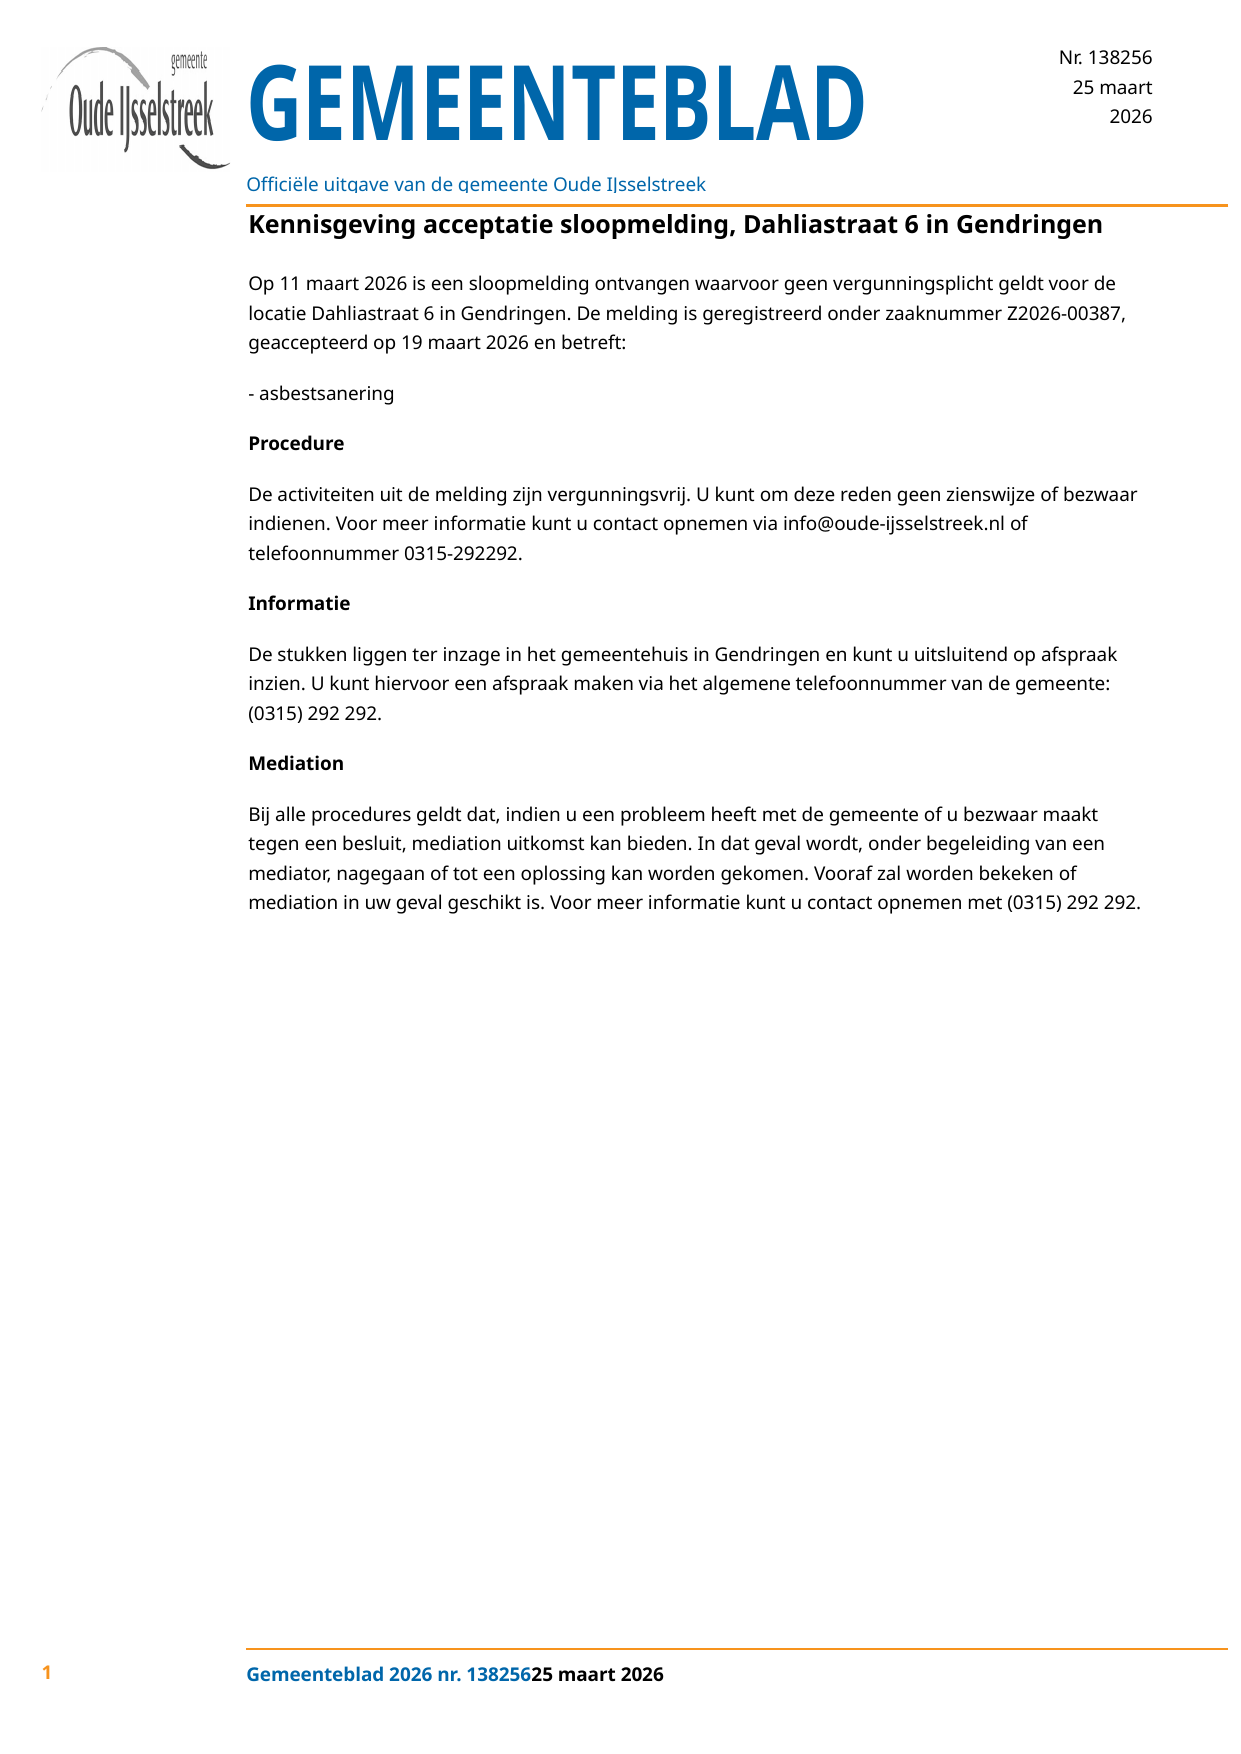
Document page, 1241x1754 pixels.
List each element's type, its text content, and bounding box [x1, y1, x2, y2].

text Bij alle procedures geldt dat, indien u een probleem heeft met de gemeente of u bezwaar maakt tegen een besluit, mediation uitkomst kan bieden. In dat geval wordt, onder begeleiding van een mediator, nagegaan of tot een oplossing kan worden gekomen. Vooraf zal worden bekeken of mediation in uw geval geschikt is. Voor meer informatie kunt u contact opnemen met (0315) 292 292. [248, 801, 1152, 915]
text - asbestsanering [248, 380, 1152, 406]
text Op 11 maart 2026 is een sloopmelding ontvangen waarvoor geen vergunningsplicht geldt voor de locatie Dahliastraat 6 in Gendringen. De melding is geregistreerd onder zaaknummer Z2026-00387, geaccepteerd op 19 maart 2026 en betreft: [248, 270, 1152, 355]
text Procedure [248, 430, 1152, 456]
text Informatie [248, 590, 1152, 616]
text Mediation [248, 750, 1152, 776]
picture [41, 47, 231, 172]
text De activiteiten uit de melding zijn vergunningsvrij. U kunt om deze reden geen zienswijze of bezwaar indienen. Voor meer informatie kunt u contact opnemen via info@oude-ijsselstreek.nl of telefoonnummer 0315-292292. [248, 481, 1152, 566]
text Kennisgeving acceptatie sloopmelding, Dahliastraat 6 in Gendringen [248, 207, 1152, 241]
text De stukken liggen ter inzage in het gemeentehuis in Gendringen en kunt u uitsluitend op afspraak inzien. U kunt hiervoor een afspraak maken via het algemene telefoonnummer van de gemeente: (0315) 292 292. [248, 641, 1152, 726]
